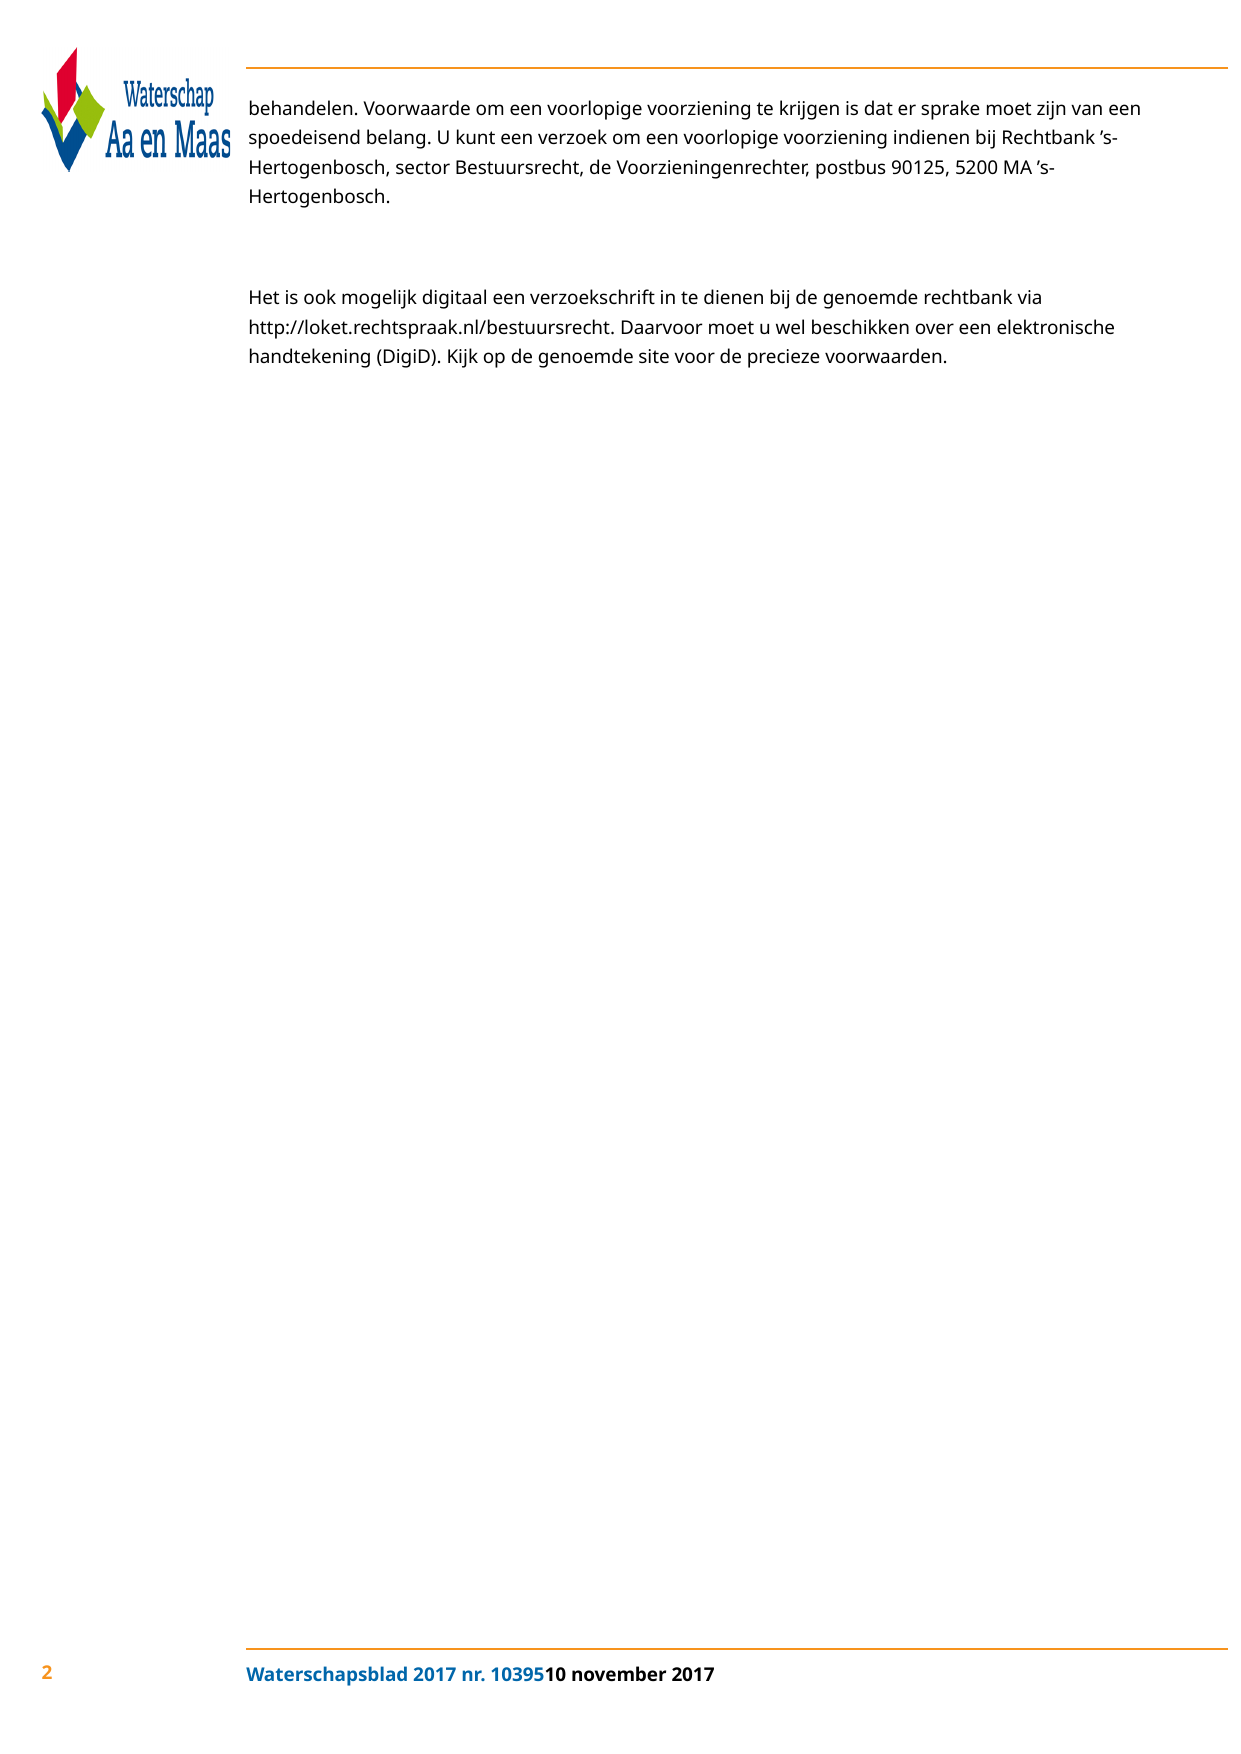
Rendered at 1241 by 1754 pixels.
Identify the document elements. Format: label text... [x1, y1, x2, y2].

picture [41, 47, 231, 172]
text Het is ook mogelijk digitaal een verzoekschrift in te dienen bij de genoemde rechtbank via http://loket.rechtspraak.nl/bestuursrecht. Daarvoor moet u wel beschikken over een elektronische handtekening (DigiD). Kijk op de genoemde site voor de precieze voorwaarden. [248, 284, 1152, 369]
text behandelen. Voorwaarde om een voorlopige voorziening te krijgen is dat er sprake moet zijn van een spoedeisend belang. U kunt een verzoek om een voorlopige voorziening indienen bij Rechtbank ’s-Hertogenbosch, sector Bestuursrecht, de Voorzieningenrechter, postbus 90125, 5200 MA ’s-Hertogenbosch. [248, 95, 1152, 209]
